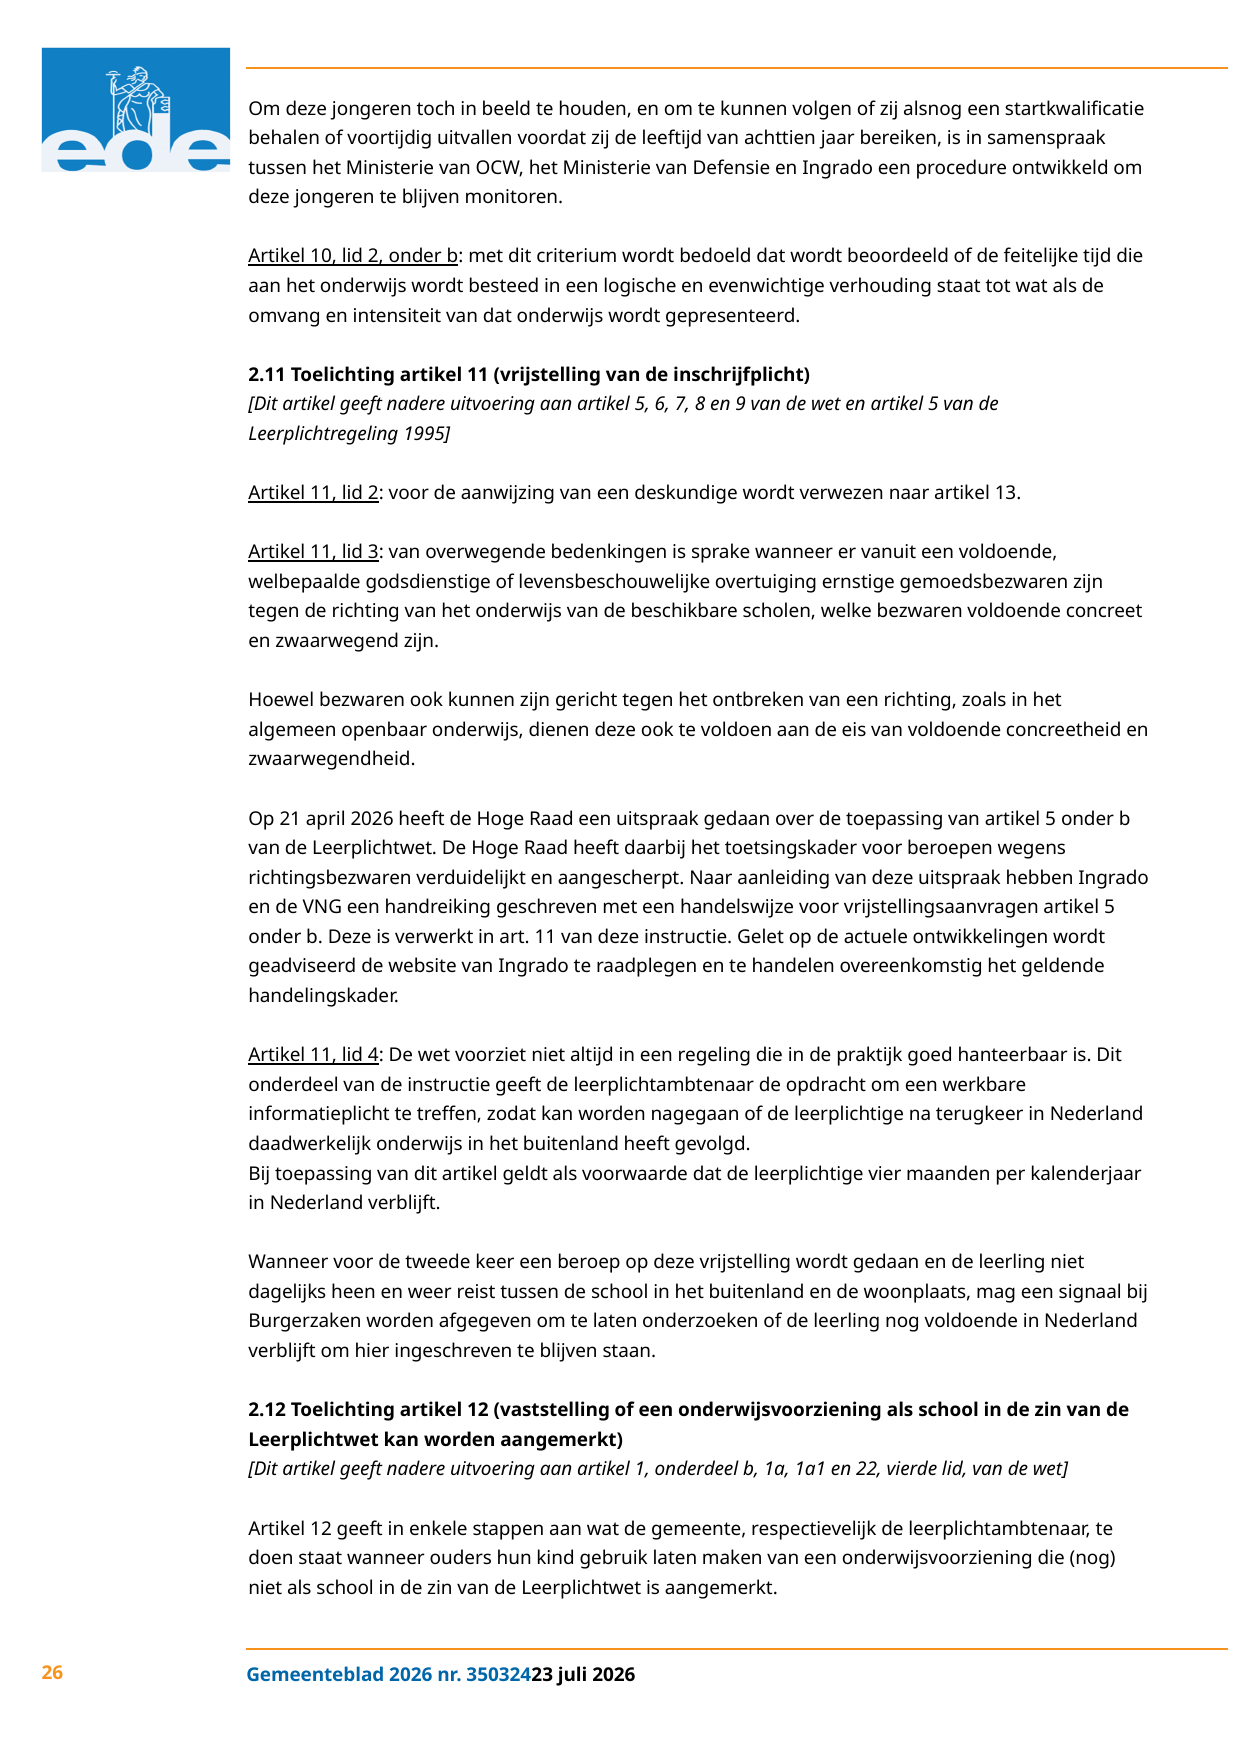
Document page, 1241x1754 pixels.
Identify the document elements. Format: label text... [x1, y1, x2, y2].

text 2.12 Toelichting artikel 12 (vaststelling of een onderwijsvoorziening als school in de zin van de Leerplichtwet kan worden aangemerkt) [248, 1396, 1152, 1452]
text Artikel 11, lid 3: van overwegende bedenkingen is sprake wanneer er vanuit een voldoende, welbepaalde godsdienstige of levensbeschouwelijke overtuiging ernstige gemoedsbezwaren zijn tegen de richting van het onderwijs van de beschikbare scholen, welke bezwaren voldoende concreet en zwaarwegend zijn. [248, 538, 1152, 653]
text [Dit artikel geeft nadere uitvoering aan artikel 5, 6, 7, 8 en 9 van de wet en artikel 5 van de Leerplichtregeling 1995] [248, 391, 1152, 446]
text 2.11 Toelichting artikel 11 (vrijstelling van de inschrijfplicht) [248, 361, 1152, 387]
text Wanneer voor de tweede keer een beroep op deze vrijstelling wordt gedaan en de leerling niet dagelijks heen en weer reist tussen de school in het buitenland en de woonplaats, mag een signaal bij Burgerzaken worden afgegeven om te laten onderzoeken of de leerling nog voldoende in Nederland verblijft om hier ingeschreven te blijven staan. [248, 1248, 1152, 1363]
text [Dit artikel geeft nadere uitvoering aan artikel 1, onderdeel b, 1a, 1a1 en 22, vierde lid, van de wet] [248, 1456, 1152, 1481]
text Hoewel bezwaren ook kunnen zijn gericht tegen het ontbreken van een richting, zoals in het algemeen openbaar onderwijs, dienen deze ook te voldoen aan de eis van voldoende concreetheid en zwaarwegendheid. [248, 686, 1152, 771]
text Artikel 10, lid 2, onder b: met dit criterium wordt bedoeld dat wordt beoordeeld of de feitelijke tijd die aan het onderwijs wordt besteed in een logische en evenwichtige verhouding staat tot wat als de omvang en intensiteit van dat onderwijs wordt gepresenteerd. [248, 243, 1152, 328]
text Om deze jongeren toch in beeld te houden, en om te kunnen volgen of zij alsnog een startkwalificatie behalen of voortijdig uitvallen voordat zij de leeftijd van achttien jaar bereiken, is in samenspraak tussen het Ministerie van OCW, het Ministerie van Defensie en Ingrado een procedure ontwikkeld om deze jongeren te blijven monitoren. [248, 95, 1152, 209]
text Artikel 11, lid 4: De wet voorziet niet altijd in een regeling die in de praktijk goed hanteerbaar is. Dit onderdeel van de instructie geeft de leerplichtambtenaar de opdracht om een werkbare informatieplicht te treffen, zodat kan worden nagegaan of de leerplichtige na terugkeer in Nederland daadwerkelijk onderwijs in het buitenland heeft gevolgd. [248, 1041, 1152, 1156]
text Bij toepassing van dit artikel geldt als voorwaarde dat de leerplichtige vier maanden per kalenderjaar in Nederland verblijft. [248, 1160, 1152, 1215]
text Artikel 12 geeft in enkele stappen aan wat de gemeente, respectievelijk de leerplichtambtenaar, te doen staat wanneer ouders hun kind gebruik laten maken van een onderwijsvoorziening die (nog) niet als school in de zin van de Leerplichtwet is aangemerkt. [248, 1515, 1152, 1600]
text Op 21 april 2026 heeft de Hoge Raad een uitspraak gedaan over de toepassing van artikel 5 onder b van de Leerplichtwet. De Hoge Raad heeft daarbij het toetsingskader voor beroepen wegens richtingsbezwaren verduidelijkt en aangescherpt. Naar aanleiding van deze uitspraak hebben Ingrado en de VNG een handreiking geschreven met een handelswijze voor vrijstellingsaanvragen artikel 5 onder b. Deze is verwerkt in art. 11 van deze instructie. Gelet op de actuele ontwikkelingen wordt geadviseerd de website van Ingrado te raadplegen en te handelen overeenkomstig het geldende handelingskader. [248, 805, 1152, 1008]
text Artikel 11, lid 2: voor de aanwijzing van een deskundige wordt verwezen naar artikel 13. [248, 479, 1152, 505]
picture [41, 47, 231, 172]
